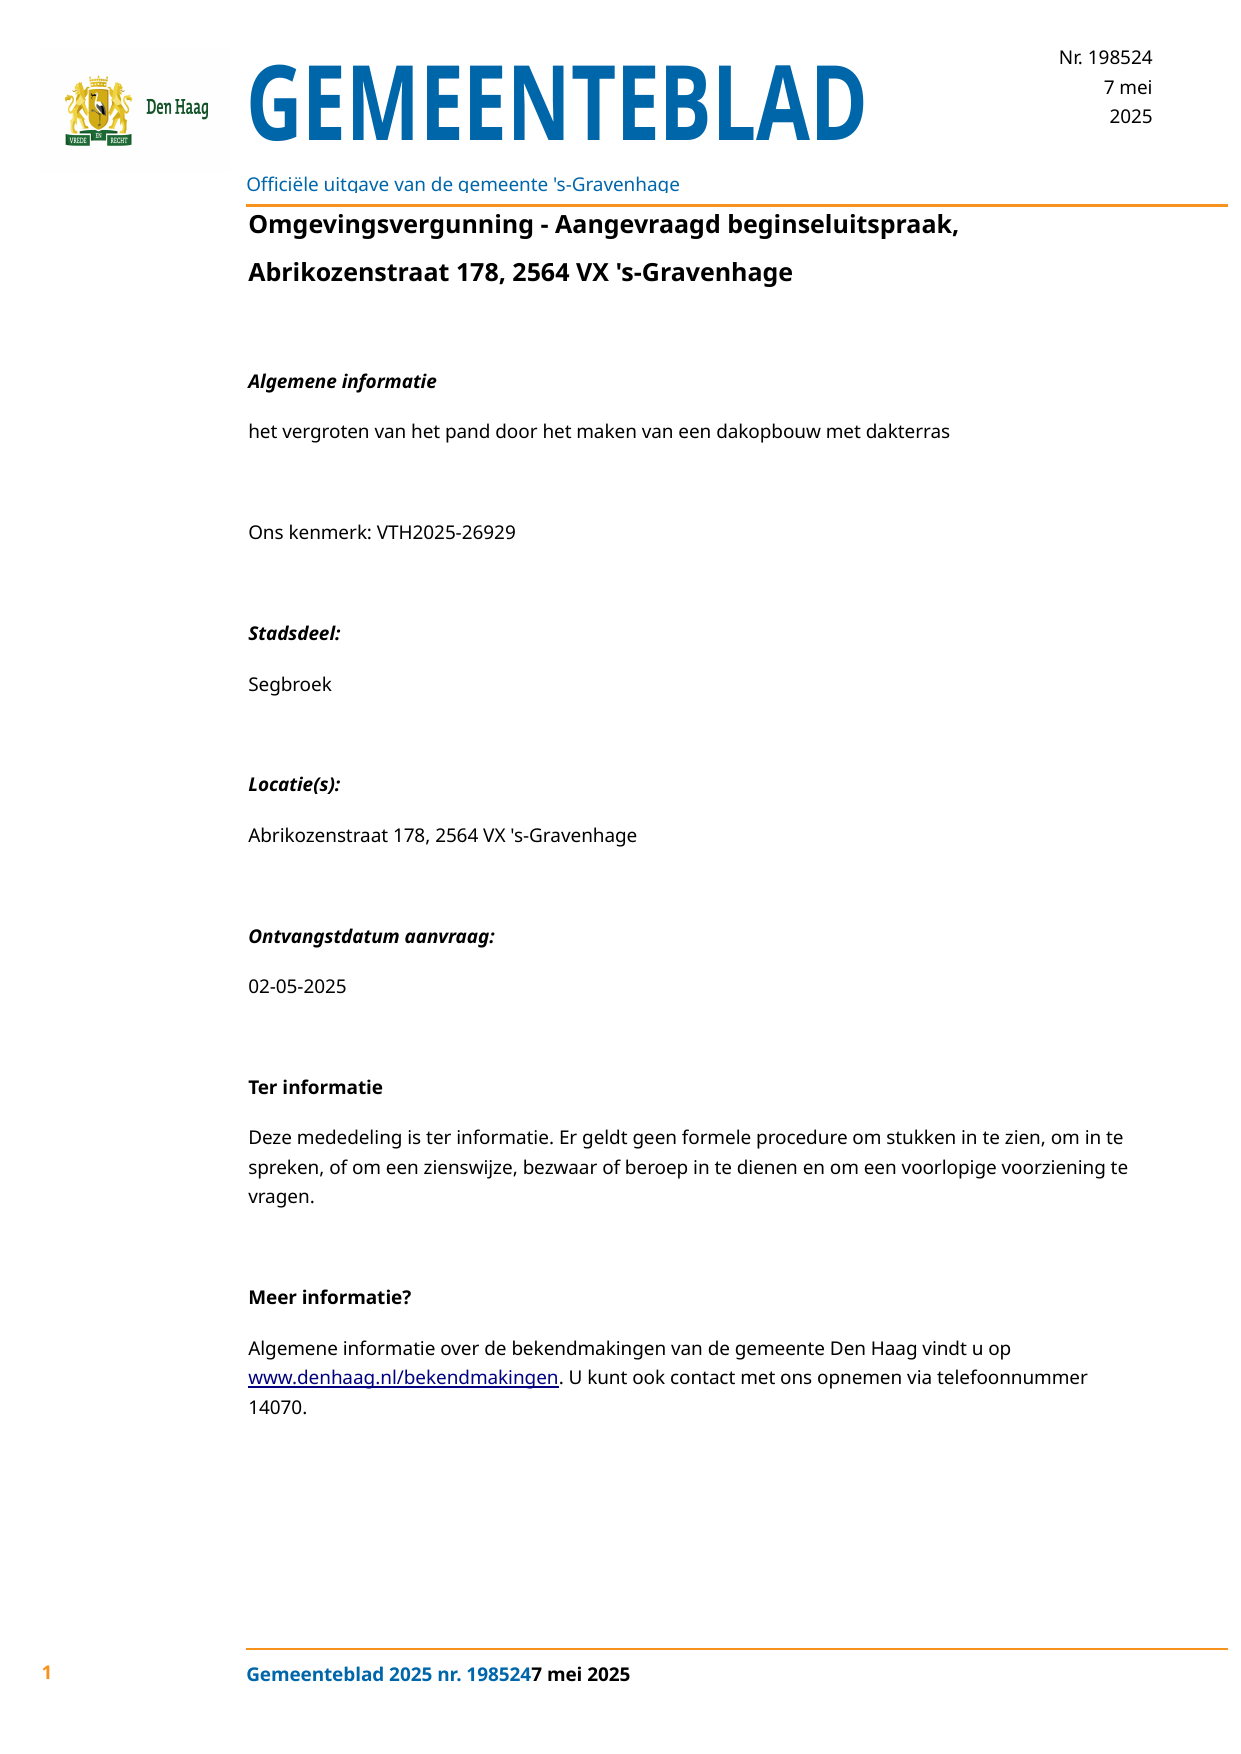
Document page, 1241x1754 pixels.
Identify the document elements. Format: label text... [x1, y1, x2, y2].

text Stadsdeel: [248, 620, 1152, 646]
text Segbroek [248, 671, 1152, 697]
text 02-05-2025 [248, 973, 1152, 999]
text Ter informatie [248, 1074, 1152, 1100]
text Algemene informatie [248, 368, 1152, 394]
text Ontvangstdatum aanvraag: [248, 923, 1152, 949]
text Omgevingsvergunning - Aangevraagd beginseluitspraak, Abrikozenstraat 178, 2564 VX 's-Gravenhage [248, 207, 1152, 288]
text Locatie(s): [248, 772, 1152, 797]
text Algemene informatie over de bekendmakingen van de gemeente Den Haag vindt u op www.denhaag.nl/bekendmakingen. U kunt ook contact met ons opnemen via telefoonnummer 14070. [248, 1335, 1152, 1420]
text Ons kenmerk: VTH2025-26929 [248, 519, 1152, 545]
picture [41, 47, 231, 172]
text Abrikozenstraat 178, 2564 VX 's-Gravenhage [248, 822, 1152, 848]
text Deze mededeling is ter informatie. Er geldt geen formele procedure om stukken in te zien, om in te spreken, of om een zienswijze, bezwaar of beroep in te dienen en om een voorlopige voorziening te vragen. [248, 1124, 1152, 1209]
text het vergroten van het pand door het maken van een dakopbouw met dakterras [248, 419, 1152, 444]
text Meer informatie? [248, 1284, 1152, 1310]
